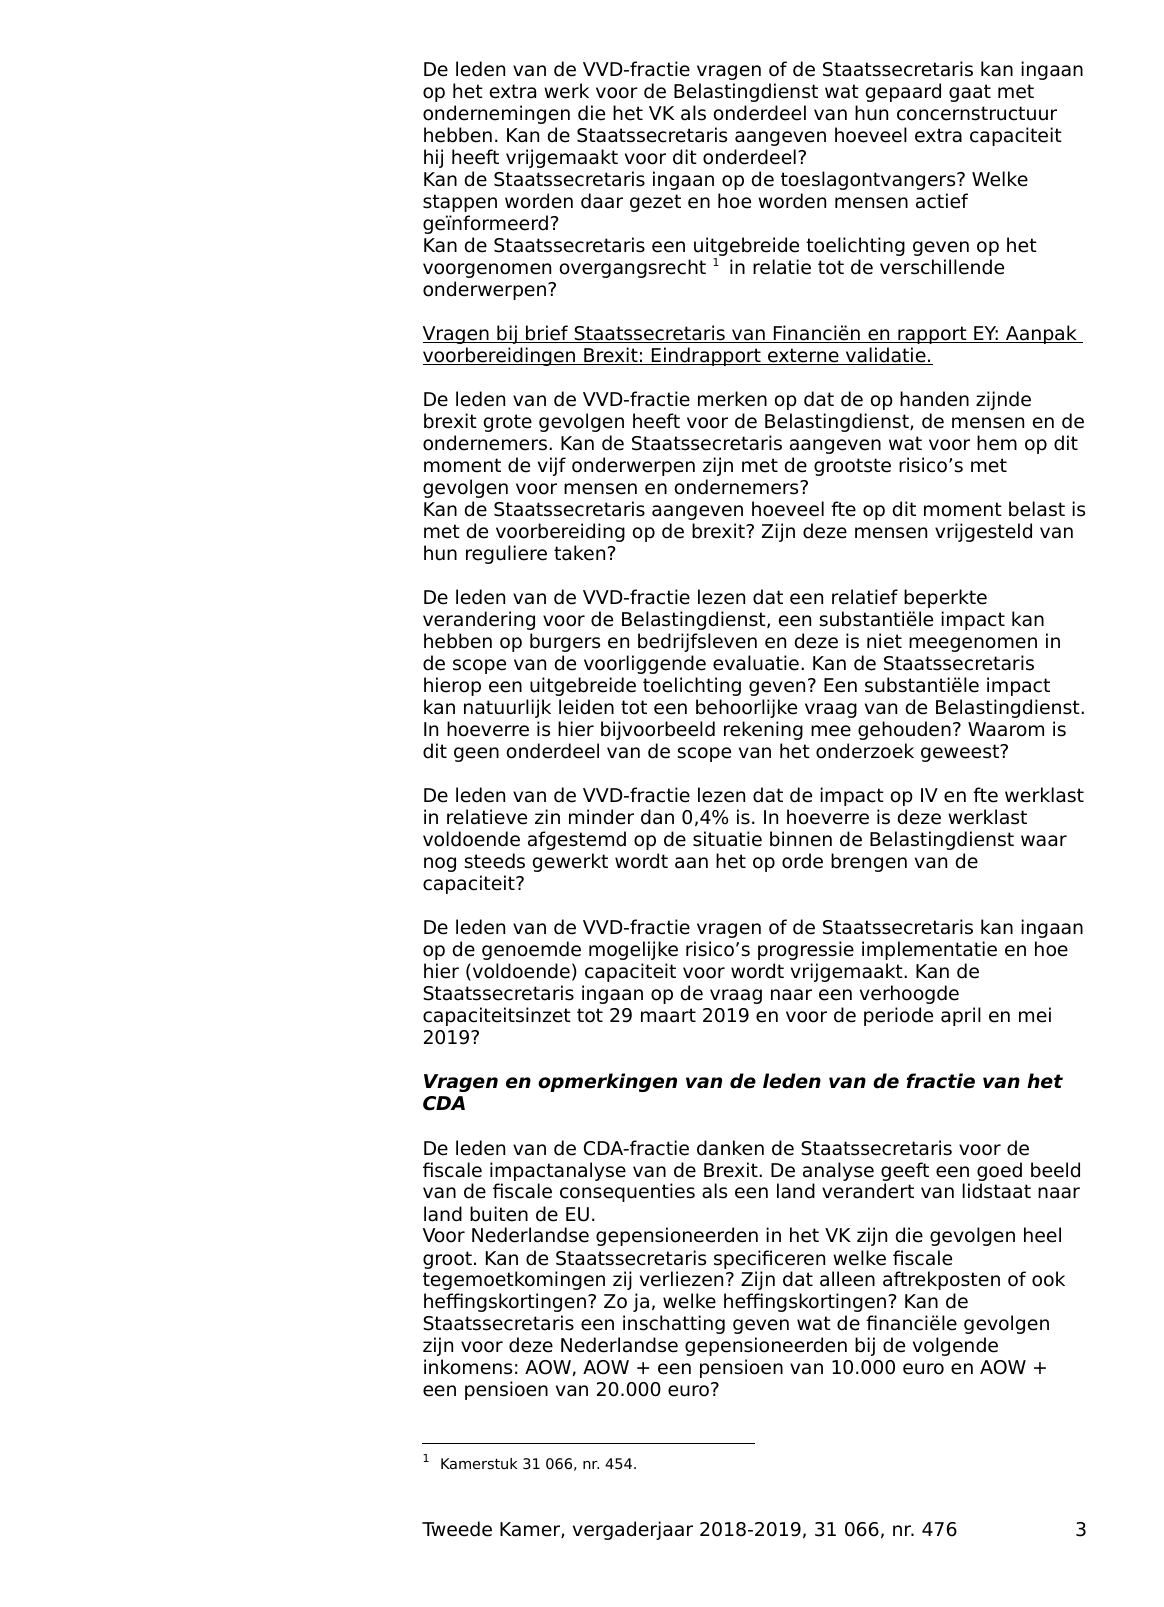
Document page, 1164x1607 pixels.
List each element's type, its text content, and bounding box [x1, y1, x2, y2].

text De leden van de CDA-fractie danken de Staatssecretaris voor de fiscale impactanalyse van de Brexit. De analyse geeft een goed beeld van de fiscale consequenties als een land verandert van lidstaat naar land buiten de EU. [422, 1137, 1087, 1225]
text De leden van de VVD-fractie lezen dat een relatief beperkte verandering voor de Belastingdienst, een substantiële impact kan hebben op burgers en bedrijfsleven en deze is niet meegenomen in de scope van de voorliggende evaluatie. Kan de Staatssecretaris hierop een uitgebreide toelichting geven? Een substantiële impact kan natuurlijk leiden tot een behoorlijke vraag van de Belastingdienst. In hoeverre is hier bijvoorbeeld rekening mee gehouden? Waarom is dit geen onderdeel van de scope van het onderzoek geweest? [422, 587, 1087, 763]
subtitle Vragen en opmerkingen van de leden van de fractie van het CDA [422, 1071, 1087, 1115]
text Kamerstuk 31 066, nr. 454. [422, 1452, 1087, 1474]
text Kan de Staatssecretaris aangeven hoeveel fte op dit moment belast is met de voorbereiding op de brexit? Zijn deze mensen vrijgesteld van hun reguliere taken? [422, 499, 1087, 565]
subtitle Vragen bij brief Staatssecretaris van Financiën en rapport EY: Aanpak voorbereidingen Brexit: Eindrapport externe validatie. [422, 323, 1087, 367]
text De leden van de VVD-fractie vragen of de Staatssecretaris kan ingaan op de genoemde mogelijke risico’s progressie implementatie en hoe hier (voldoende) capaciteit voor wordt vrijgemaakt. Kan de Staatssecretaris ingaan op de vraag naar een verhoogde capaciteitsinzet tot 29 maart 2019 en voor de periode april en mei 2019? [422, 917, 1087, 1049]
text De leden van de VVD-fractie lezen dat de impact op IV en fte werklast in relatieve zin minder dan 0,4% is. In hoeverre is deze werklast voldoende afgestemd op de situatie binnen de Belastingdienst waar nog steeds gewerkt wordt aan het op orde brengen van de capaciteit? [422, 785, 1087, 895]
text Kan de Staatssecretaris ingaan op de toeslagontvangers? Welke stappen worden daar gezet en hoe worden mensen actief geïnformeerd? [422, 169, 1087, 235]
text Kan de Staatssecretaris een uitgebreide toelichting geven op het voorgenomen overgangsrecht in relatie tot de verschillende onderwerpen? [422, 235, 1087, 301]
text De leden van de VVD-fractie vragen of de Staatssecretaris kan ingaan op het extra werk voor de Belastingdienst wat gepaard gaat met ondernemingen die het VK als onderdeel van hun concernstructuur hebben. Kan de Staatssecretaris aangeven hoeveel extra capaciteit hij heeft vrijgemaakt voor dit onderdeel? [422, 59, 1087, 169]
text Voor Nederlandse gepensioneerden in het VK zijn die gevolgen heel groot. Kan de Staatssecretaris specificeren welke fiscale tegemoetkomingen zij verliezen? Zijn dat alleen aftrekposten of ook heffingskortingen? Zo ja, welke heffingskortingen? Kan de Staatssecretaris een inschatting geven wat de financiële gevolgen zijn voor deze Nederlandse gepensioneerden bij de volgende inkomens: AOW, AOW + een pensioen van 10.000 euro en AOW + een pensioen van 20.000 euro? [422, 1225, 1087, 1401]
text De leden van de VVD-fractie merken op dat de op handen zijnde brexit grote gevolgen heeft voor de Belastingdienst, de mensen en de ondernemers. Kan de Staatssecretaris aangeven wat voor hem op dit moment de vijf onderwerpen zijn met de grootste risico’s met gevolgen voor mensen en ondernemers? [422, 389, 1087, 499]
